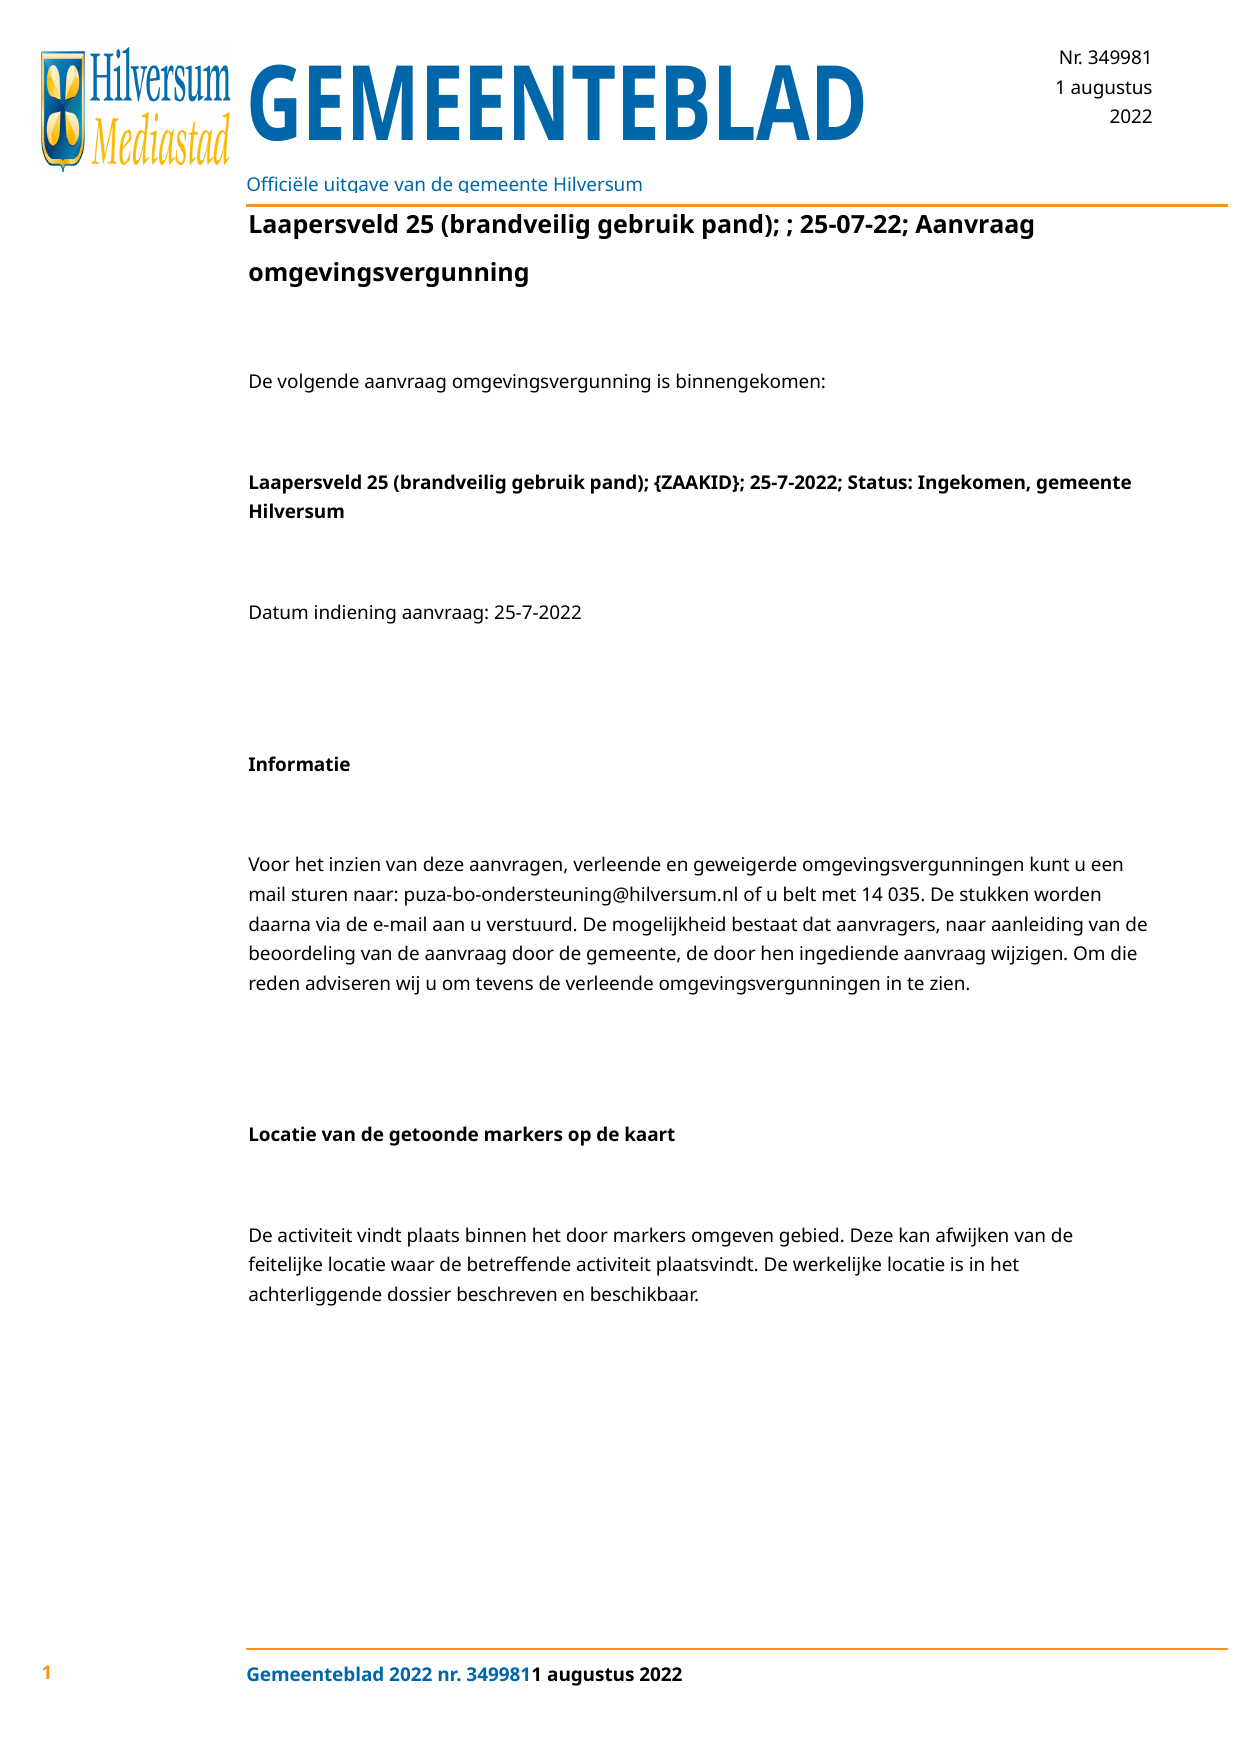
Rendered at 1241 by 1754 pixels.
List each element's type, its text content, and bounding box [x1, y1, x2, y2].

text Laapersveld 25 (brandveilig gebruik pand); {ZAAKID}; 25-7-2022; Status: Ingekomen, gemeente Hilversum [248, 469, 1152, 524]
text Datum indiening aanvraag: 25-7-2022 [248, 599, 1152, 625]
text De activiteit vindt plaats binnen het door markers omgeven gebied. Deze kan afwijken van de feitelijke locatie waar de betreffende activiteit plaatsvindt. De werkelijke locatie is in het achterliggende dossier beschreven en beschikbaar. [248, 1222, 1152, 1307]
text Informatie [248, 751, 1152, 777]
text Voor het inzien van deze aanvragen, verleende en geweigerde omgevingsvergunningen kunt u een mail sturen naar: puza-bo-ondersteuning@hilversum.nl of u belt met 14 035. De stukken worden daarna via de e-mail aan u verstuurd. De mogelijkheid bestaat dat aanvragers, naar aanleiding van de beoordeling van de aanvraag door de gemeente, de door hen ingediende aanvraag wijzigen. Om die reden adviseren wij u om tevens de verleende omgevingsvergunningen in te zien. [248, 852, 1152, 996]
text De volgende aanvraag omgevingsvergunning is binnengekomen: [248, 368, 1152, 394]
text Laapersveld 25 (brandveilig gebruik pand); ; 25-07-22; Aanvraag omgevingsvergunning [248, 207, 1152, 288]
text Locatie van de getoonde markers op de kaart [248, 1121, 1152, 1147]
picture [41, 47, 231, 172]
